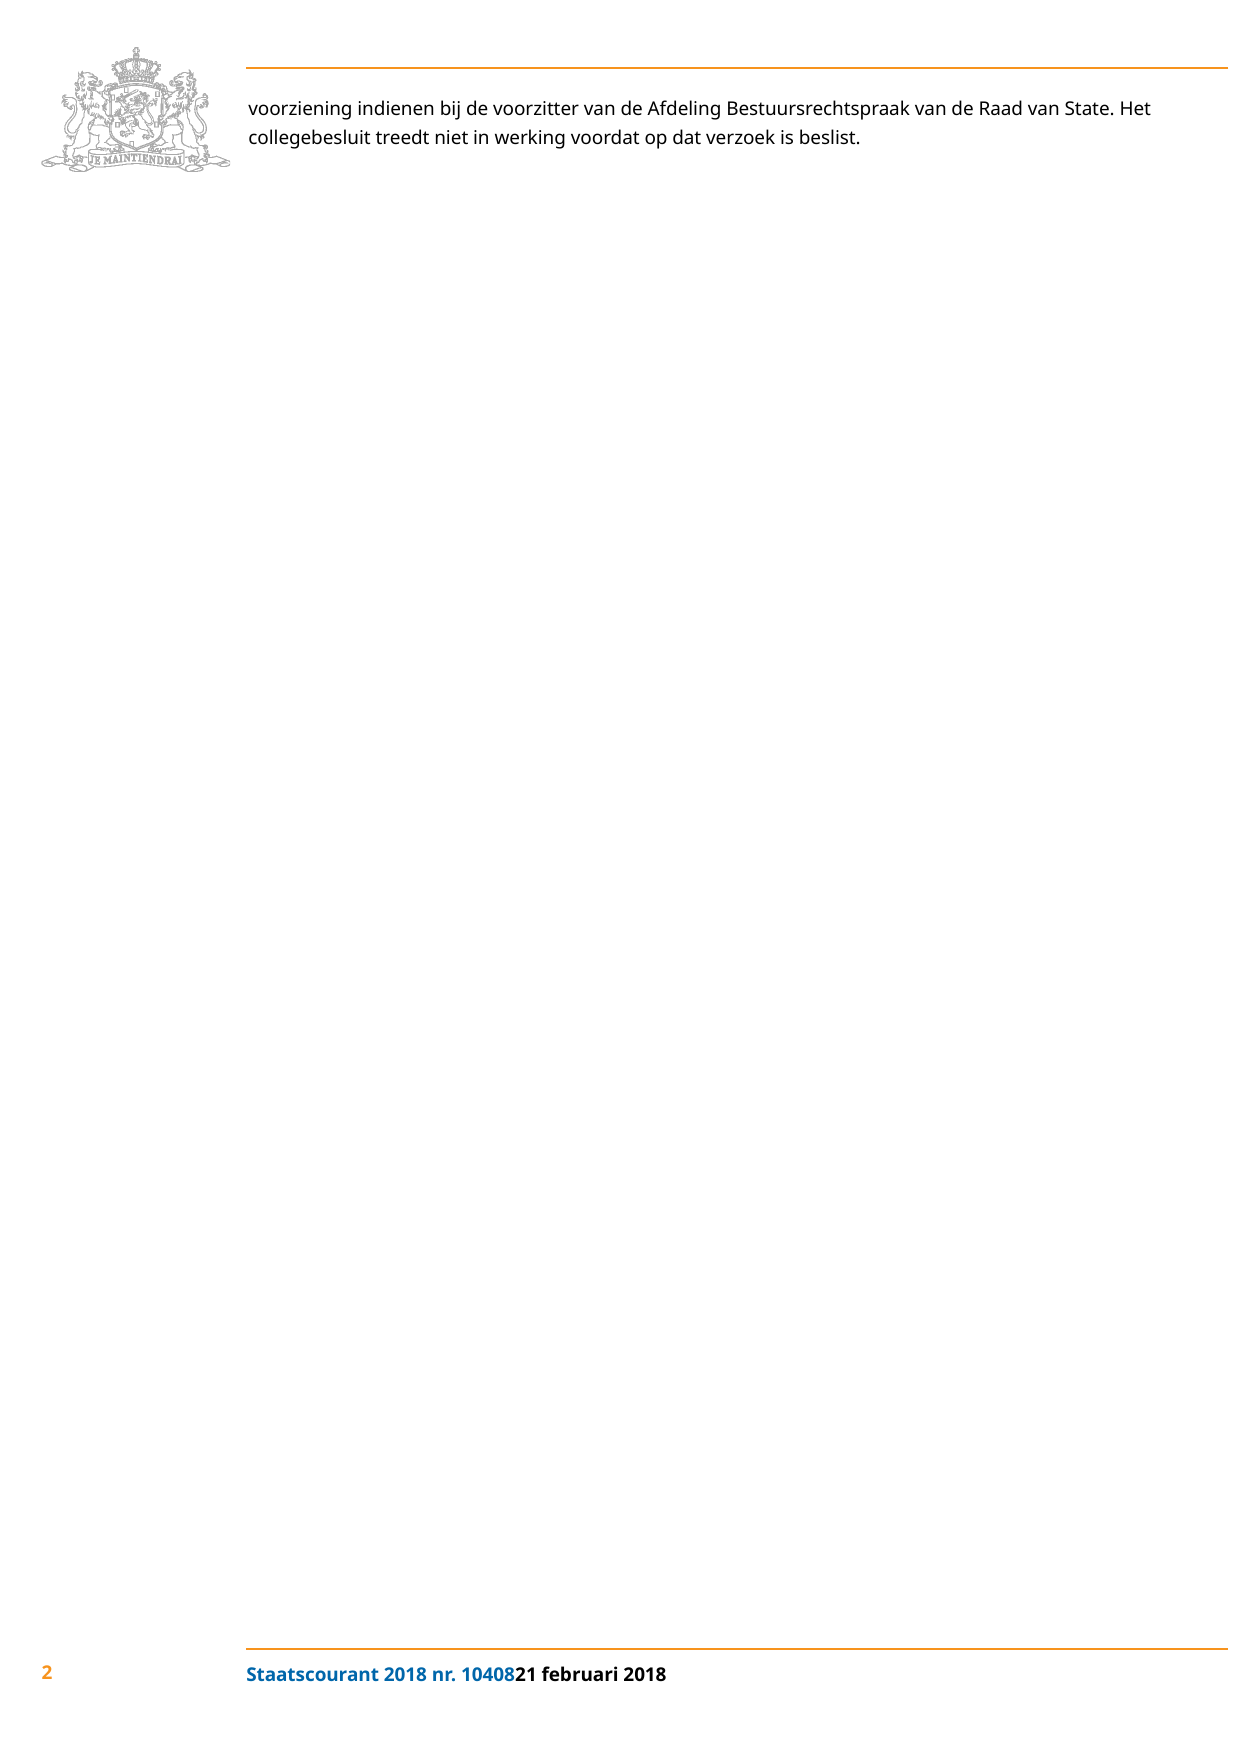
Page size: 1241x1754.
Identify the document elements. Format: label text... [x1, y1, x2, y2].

picture [41, 47, 231, 172]
text voorziening indienen bij de voorzitter van de Afdeling Bestuursrechtspraak van de Raad van State. Het collegebesluit treedt niet in werking voordat op dat verzoek is beslist. [248, 95, 1152, 150]
